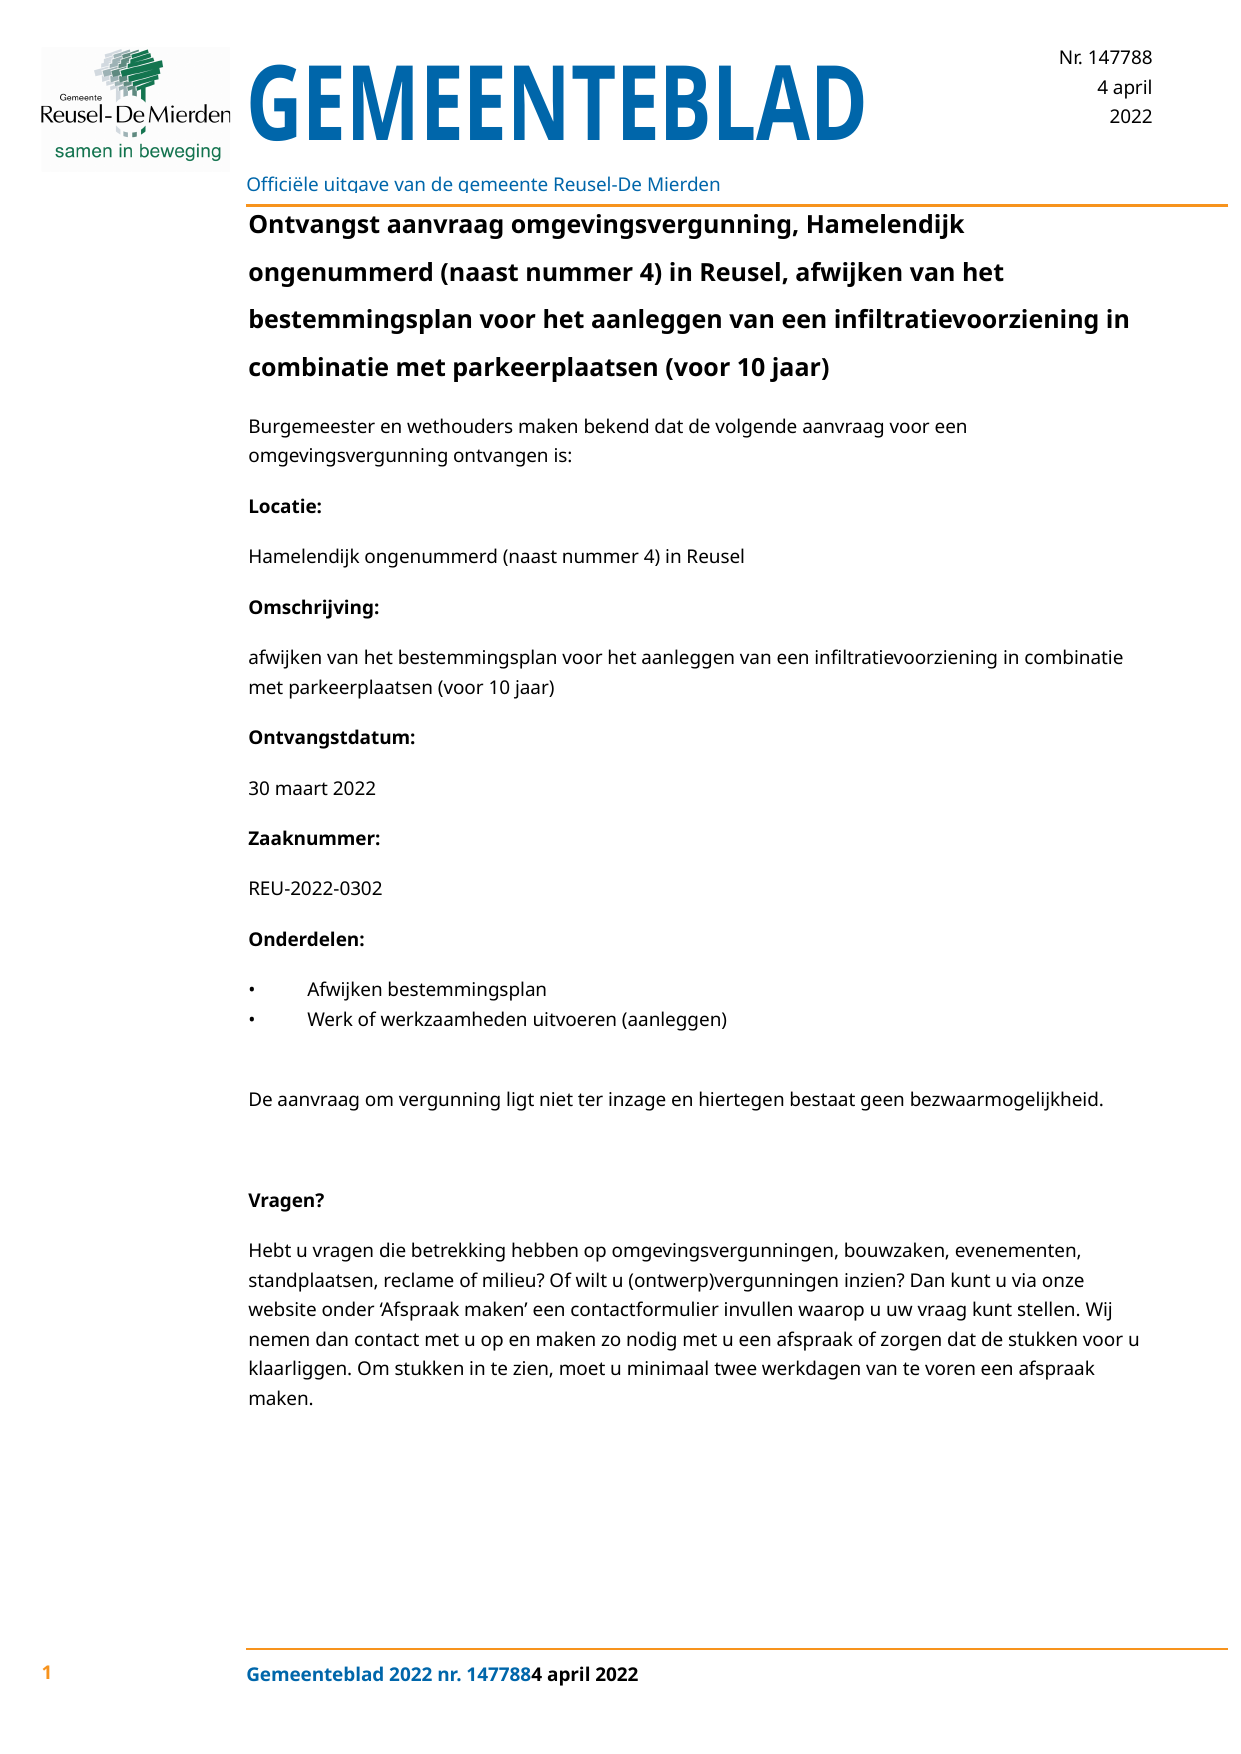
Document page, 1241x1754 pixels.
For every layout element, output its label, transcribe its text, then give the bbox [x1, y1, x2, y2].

text De aanvraag om vergunning ligt niet ter inzage en hiertegen bestaat geen bezwaarmogelijkheid. [248, 1086, 1152, 1112]
text Hamelendijk ongenummerd (naast nummer 4) in Reusel [248, 543, 1152, 569]
list Werk of werkzaamheden uitvoeren (aanleggen) [248, 1006, 1152, 1032]
text afwijken van het bestemmingsplan voor het aanleggen van een infiltratievoorziening in combinatie met parkeerplaatsen (voor 10 jaar) [248, 644, 1152, 700]
picture [41, 47, 231, 172]
text Ontvangstdatum: [248, 724, 1152, 750]
text Vragen? [248, 1187, 1152, 1213]
text Zaaknummer: [248, 825, 1152, 851]
text REU-2022-0302 [248, 876, 1152, 901]
text Onderdelen: [248, 926, 1152, 952]
text Omschrijving: [248, 594, 1152, 620]
text 30 maart 2022 [248, 775, 1152, 801]
text Hebt u vragen die betrekking hebben op omgevingsvergunningen, bouwzaken, evenementen, standplaatsen, reclame of milieu? Of wilt u (ontwerp)vergunningen inzien? Dan kunt u via onze website onder ‘Afspraak maken’ een contactformulier invullen waarop u uw vraag kunt stellen. Wij nemen dan contact met u op en maken zo nodig met u een afspraak of zorgen dat de stukken voor u klaarliggen. Om stukken in te zien, moet u minimaal twee werkdagen van te voren een afspraak maken. [248, 1237, 1152, 1411]
text Burgemeester en wethouders maken bekend dat de volgende aanvraag voor een omgevingsvergunning ontvangen is: [248, 413, 1152, 468]
text Ontvangst aanvraag omgevingsvergunning, Hamelendijk ongenummerd (naast nummer 4) in Reusel, afwijken van het bestemmingsplan voor het aanleggen van een infiltratievoorziening in combinatie met parkeerplaatsen (voor 10 jaar) [248, 207, 1152, 384]
list Afwijken bestemmingsplan [248, 976, 1152, 1002]
text Locatie: [248, 493, 1152, 519]
